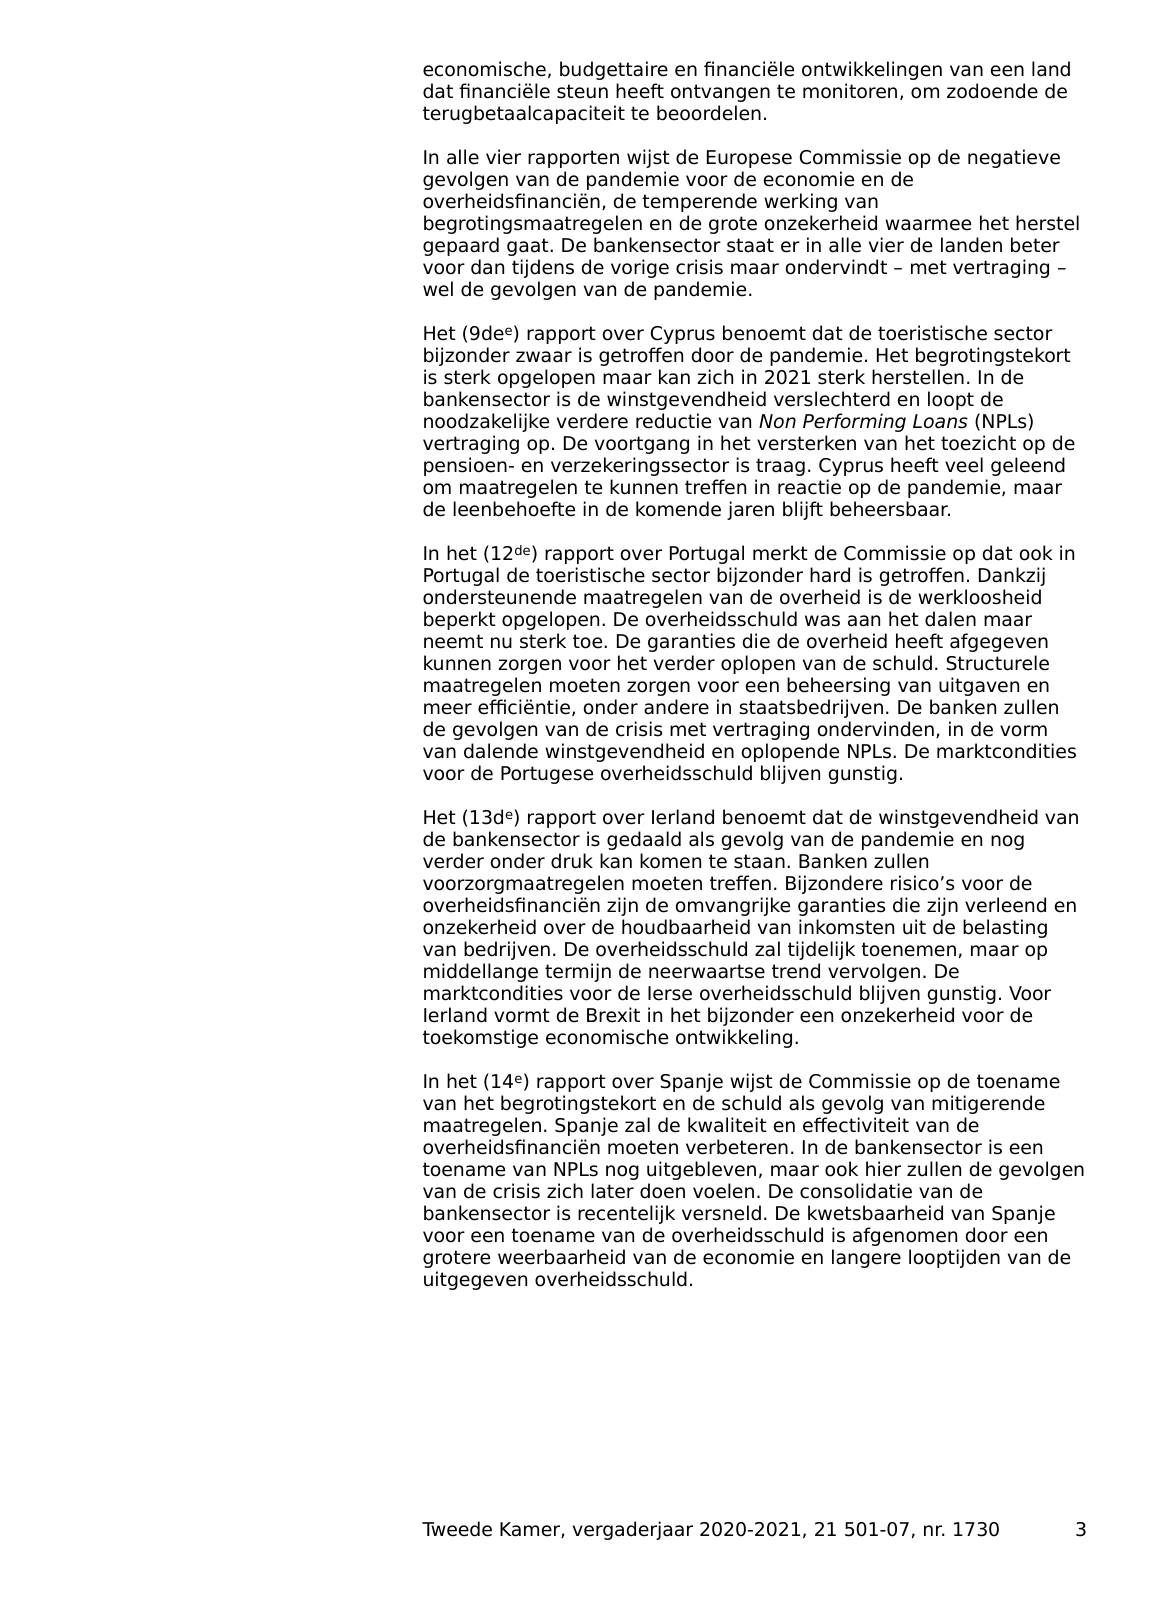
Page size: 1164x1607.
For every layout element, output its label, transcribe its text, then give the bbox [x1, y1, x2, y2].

text In alle vier rapporten wijst de Europese Commissie op de negatieve gevolgen van de pandemie voor de economie en de overheidsfinanciën, de temperende werking van begrotingsmaatregelen en de grote onzekerheid waarmee het herstel gepaard gaat. De bankensector staat er in alle vier de landen beter voor dan tijdens de vorige crisis maar ondervindt – met vertraging – wel de gevolgen van de pandemie. [422, 147, 1087, 301]
text In het (14e) rapport over Spanje wijst de Commissie op de toename van het begrotingstekort en de schuld als gevolg van mitigerende maatregelen. Spanje zal de kwaliteit en effectiviteit van de overheidsfinanciën moeten verbeteren. In de bankensector is een toename van NPLs nog uitgebleven, maar ook hier zullen de gevolgen van de crisis zich later doen voelen. De consolidatie van de bankensector is recentelijk versneld. De kwetsbaarheid van Spanje voor een toename van de overheidsschuld is afgenomen door een grotere weerbaarheid van de economie en langere looptijden van de uitgegeven overheidsschuld. [422, 1071, 1087, 1291]
text economische, budgettaire en financiële ontwikkelingen van een land dat financiële steun heeft ontvangen te monitoren, om zodoende de terugbetaalcapaciteit te beoordelen. [422, 59, 1087, 125]
text Het (13de) rapport over Ierland benoemt dat de winstgevendheid van de bankensector is gedaald als gevolg van de pandemie en nog verder onder druk kan komen te staan. Banken zullen voorzorgmaatregelen moeten treffen. Bijzondere risico’s voor de overheidsfinanciën zijn de omvangrijke garanties die zijn verleend en onzekerheid over de houdbaarheid van inkomsten uit de belasting van bedrijven. De overheidsschuld zal tijdelijk toenemen, maar op middellange termijn de neerwaartse trend vervolgen. De marktcondities voor de Ierse overheidsschuld blijven gunstig. Voor Ierland vormt de Brexit in het bijzonder een onzekerheid voor de toekomstige economische ontwikkeling. [422, 807, 1087, 1049]
text In het (12de) rapport over Portugal merkt de Commissie op dat ook in Portugal de toeristische sector bijzonder hard is getroffen. Dankzij ondersteunende maatregelen van de overheid is de werkloosheid beperkt opgelopen. De overheidsschuld was aan het dalen maar neemt nu sterk toe. De garanties die de overheid heeft afgegeven kunnen zorgen voor het verder oplopen van de schuld. Structurele maatregelen moeten zorgen voor een beheersing van uitgaven en meer efficiëntie, onder andere in staatsbedrijven. De banken zullen de gevolgen van de crisis met vertraging ondervinden, in de vorm van dalende winstgevendheid en oplopende NPLs. De marktcondities voor de Portugese overheidsschuld blijven gunstig. [422, 543, 1087, 785]
text Het (9dee) rapport over Cyprus benoemt dat de toeristische sector bijzonder zwaar is getroffen door de pandemie. Het begrotingstekort is sterk opgelopen maar kan zich in 2021 sterk herstellen. In de bankensector is de winstgevendheid verslechterd en loopt de noodzakelijke verdere reductie van Non Performing Loans (NPLs) vertraging op. De voortgang in het versterken van het toezicht op de pensioen- en verzekeringssector is traag. Cyprus heeft veel geleend om maatregelen te kunnen treffen in reactie op de pandemie, maar de leenbehoefte in de komende jaren blijft beheersbaar. [422, 323, 1087, 521]
